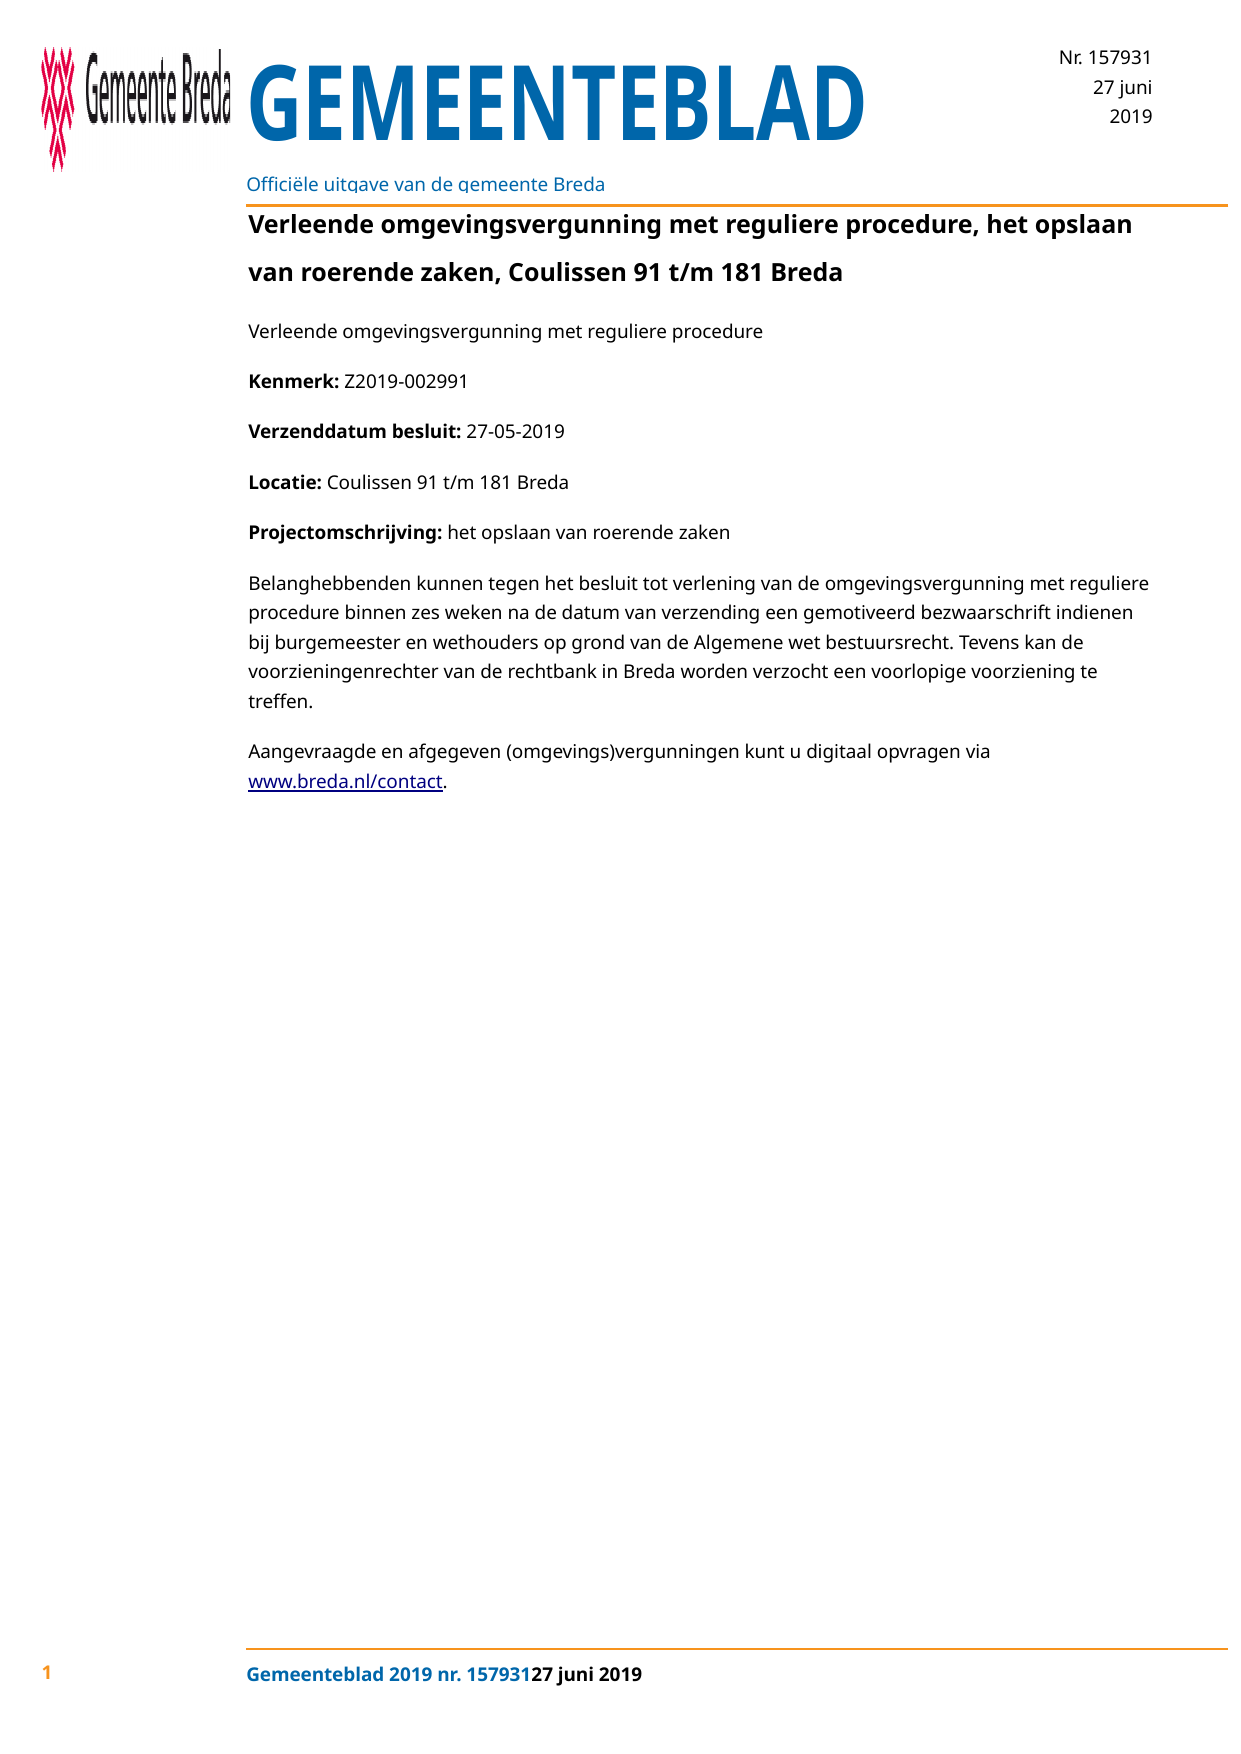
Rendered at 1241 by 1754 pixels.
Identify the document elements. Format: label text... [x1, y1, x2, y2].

picture [41, 47, 231, 172]
text Locatie: Coulissen 91 t/m 181 Breda [248, 469, 1152, 495]
text Verleende omgevingsvergunning met reguliere procedure [248, 318, 1152, 344]
text Belanghebbenden kunnen tegen het besluit tot verlening van de omgevingsvergunning met reguliere procedure binnen zes weken na de datum van verzending een gemotiveerd bezwaarschrift indienen bij burgemeester en wethouders op grond van de Algemene wet bestuursrecht. Tevens kan de voorzieningenrechter van de rechtbank in Breda worden verzocht een voorlopige voorziening te treffen. [248, 570, 1152, 714]
text Verzenddatum besluit: 27-05-2019 [248, 419, 1152, 444]
text Verleende omgevingsvergunning met reguliere procedure, het opslaan van roerende zaken, Coulissen 91 t/m 181 Breda [248, 207, 1152, 288]
text Kenmerk: Z2019-002991 [248, 368, 1152, 394]
text Projectomschrijving: het opslaan van roerende zaken [248, 519, 1152, 545]
text Aangevraagde en afgegeven (omgevings)vergunningen kunt u digitaal opvragen via www.breda.nl/contact. [248, 739, 1152, 794]
